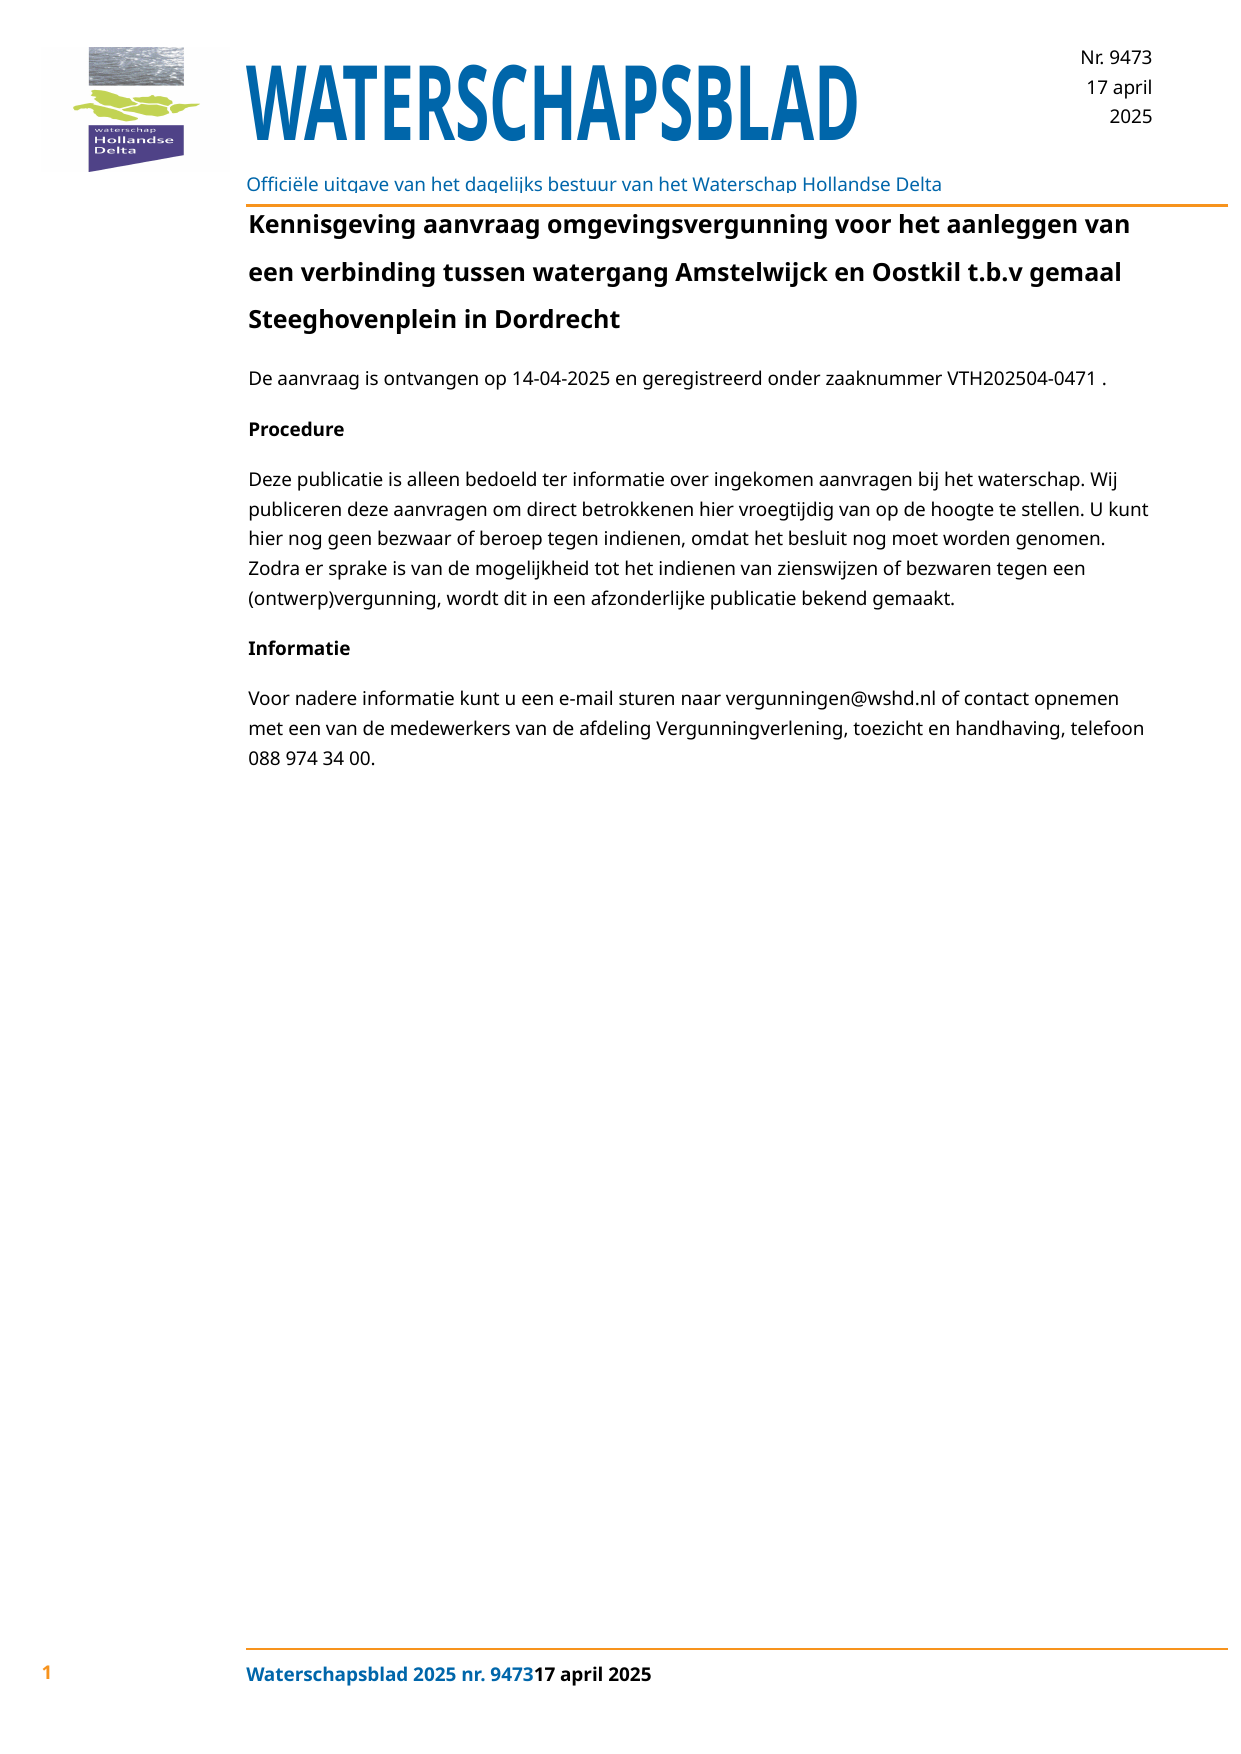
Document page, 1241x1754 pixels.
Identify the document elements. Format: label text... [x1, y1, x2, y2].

text Deze publicatie is alleen bedoeld ter informatie over ingekomen aanvragen bij het waterschap. Wij publiceren deze aanvragen om direct betrokkenen hier vroegtijdig van op de hoogte te stellen. U kunt hier nog geen bezwaar of beroep tegen indienen, omdat het besluit nog moet worden genomen. Zodra er sprake is van de mogelijkheid tot het indienen van zienswijzen of bezwaren tegen een (ontwerp)vergunning, wordt dit in een afzonderlijke publicatie bekend gemaakt. [248, 466, 1152, 610]
text Procedure [248, 416, 1152, 442]
text De aanvraag is ontvangen op 14-04-2025 en geregistreerd onder zaaknummer VTH202504-0471 . [248, 366, 1152, 391]
text Kennisgeving aanvraag omgevingsvergunning voor het aanleggen van een verbinding tussen watergang Amstelwijck en Oostkil t.b.v gemaal Steeghovenplein in Dordrecht [248, 207, 1152, 336]
text Informatie [248, 635, 1152, 661]
text Voor nadere informatie kunt u een e-mail sturen naar vergunningen@wshd.nl of contact opnemen met een van de medewerkers van de afdeling Vergunningverlening, toezicht en handhaving, telefoon 088 974 34 00. [248, 686, 1152, 770]
picture [41, 47, 231, 172]
